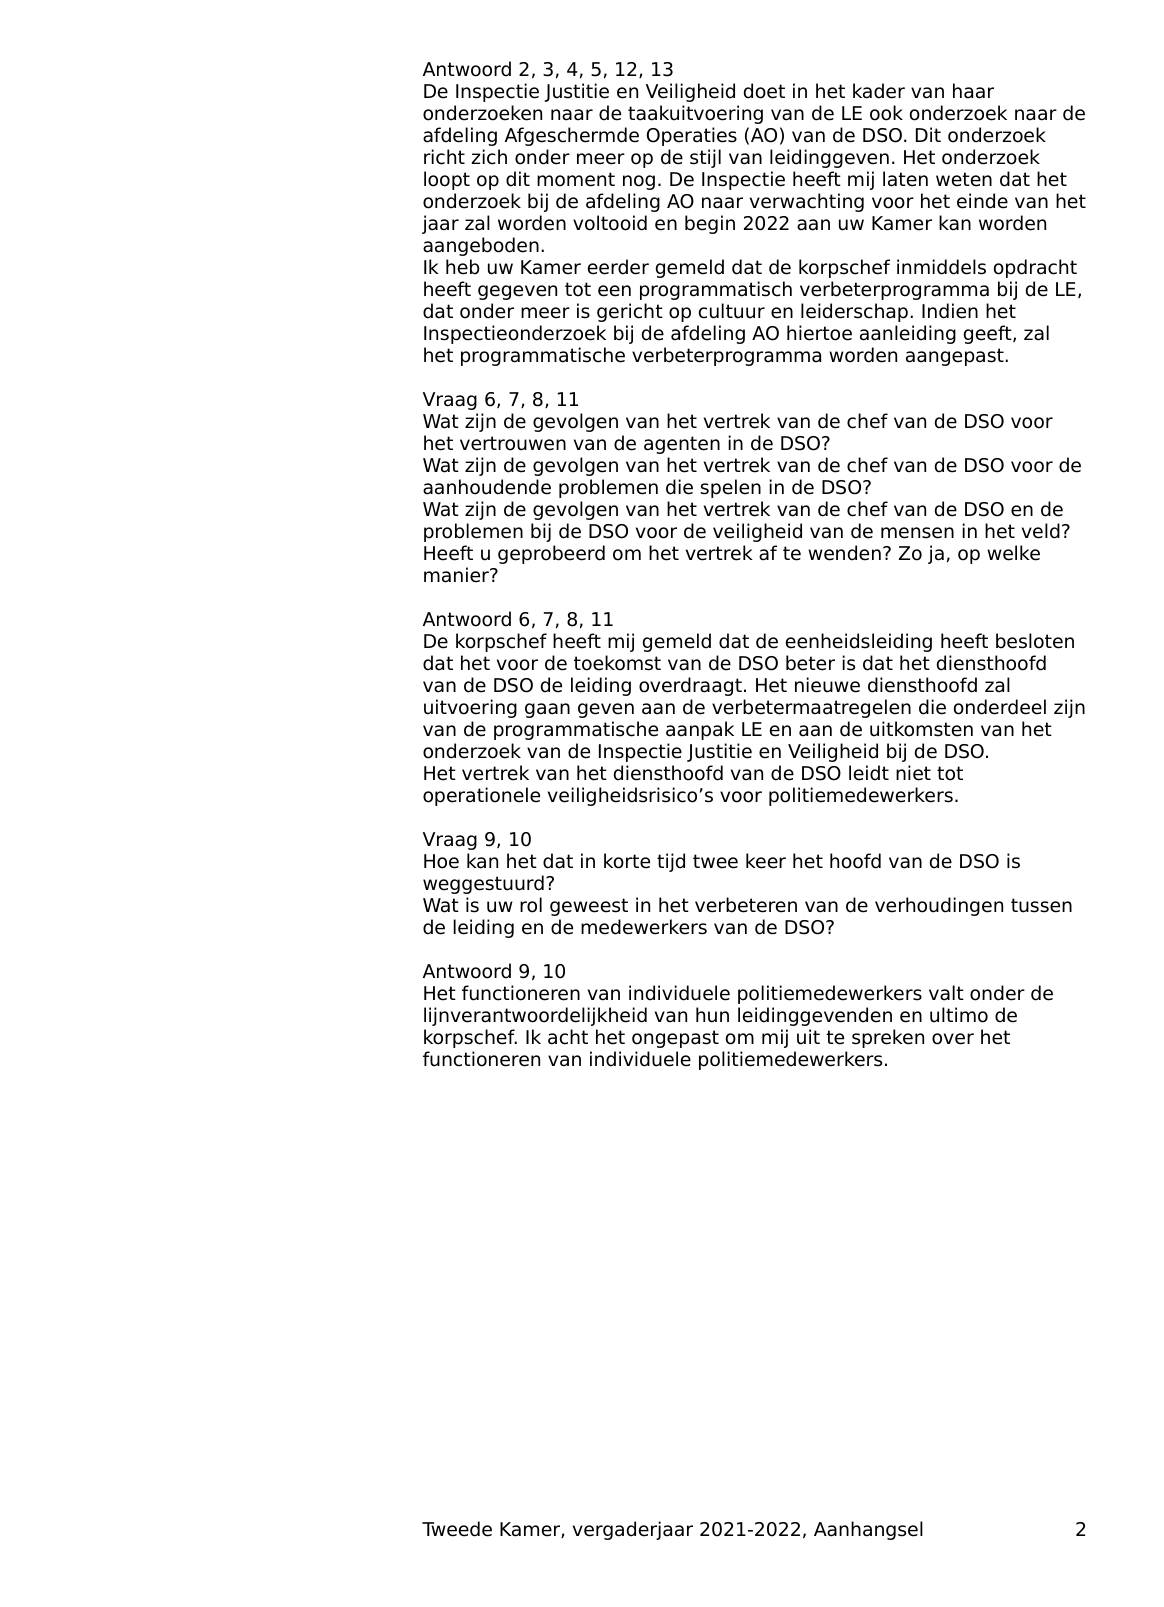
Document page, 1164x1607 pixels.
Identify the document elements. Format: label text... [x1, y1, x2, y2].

text Hoe kan het dat in korte tijd twee keer het hoofd van de DSO is weggestuurd? [422, 851, 1087, 895]
text Vraag 6, 7, 8, 11 [422, 389, 1087, 411]
text Antwoord 2, 3, 4, 5, 12, 13 [422, 59, 1087, 81]
text De Inspectie Justitie en Veiligheid doet in het kader van haar onderzoeken naar de taakuitvoering van de LE ook onderzoek naar de afdeling Afgeschermde Operaties (AO) van de DSO. Dit onderzoek richt zich onder meer op de stijl van leidinggeven. Het onderzoek loopt op dit moment nog. De Inspectie heeft mij laten weten dat het onderzoek bij de afdeling AO naar verwachting voor het einde van het jaar zal worden voltooid en begin 2022 aan uw Kamer kan worden aangeboden. [422, 81, 1087, 257]
text Het functioneren van individuele politiemedewerkers valt onder de lijnverantwoordelijkheid van hun leidinggevenden en ultimo de korpschef. Ik acht het ongepast om mij uit te spreken over het functioneren van individuele politiemedewerkers. [422, 983, 1087, 1071]
text Antwoord 9, 10 [422, 961, 1087, 983]
text Het vertrek van het diensthoofd van de DSO leidt niet tot operationele veiligheidsrisico’s voor politiemedewerkers. [422, 763, 1087, 807]
text Antwoord 6, 7, 8, 11 [422, 609, 1087, 631]
text Vraag 9, 10 [422, 829, 1087, 851]
text Wat zijn de gevolgen van het vertrek van de chef van de DSO voor de aanhoudende problemen die spelen in de DSO? [422, 455, 1087, 499]
text Wat zijn de gevolgen van het vertrek van de chef van de DSO voor het vertrouwen van de agenten in de DSO? [422, 411, 1087, 455]
text De korpschef heeft mij gemeld dat de eenheidsleiding heeft besloten dat het voor de toekomst van de DSO beter is dat het diensthoofd van de DSO de leiding overdraagt. Het nieuwe diensthoofd zal uitvoering gaan geven aan de verbetermaatregelen die onderdeel zijn van de programmatische aanpak LE en aan de uitkomsten van het onderzoek van de Inspectie Justitie en Veiligheid bij de DSO. [422, 631, 1087, 763]
text Wat zijn de gevolgen van het vertrek van de chef van de DSO en de problemen bij de DSO voor de veiligheid van de mensen in het veld? [422, 499, 1087, 543]
text Ik heb uw Kamer eerder gemeld dat de korpschef inmiddels opdracht heeft gegeven tot een programmatisch verbeterprogramma bij de LE, dat onder meer is gericht op cultuur en leiderschap. Indien het Inspectieonderzoek bij de afdeling AO hiertoe aanleiding geeft, zal het programmatische verbeterprogramma worden aangepast. [422, 257, 1087, 367]
text Heeft u geprobeerd om het vertrek af te wenden? Zo ja, op welke manier? [422, 543, 1087, 587]
text Wat is uw rol geweest in het verbeteren van de verhoudingen tussen de leiding en de medewerkers van de DSO? [422, 895, 1087, 939]
